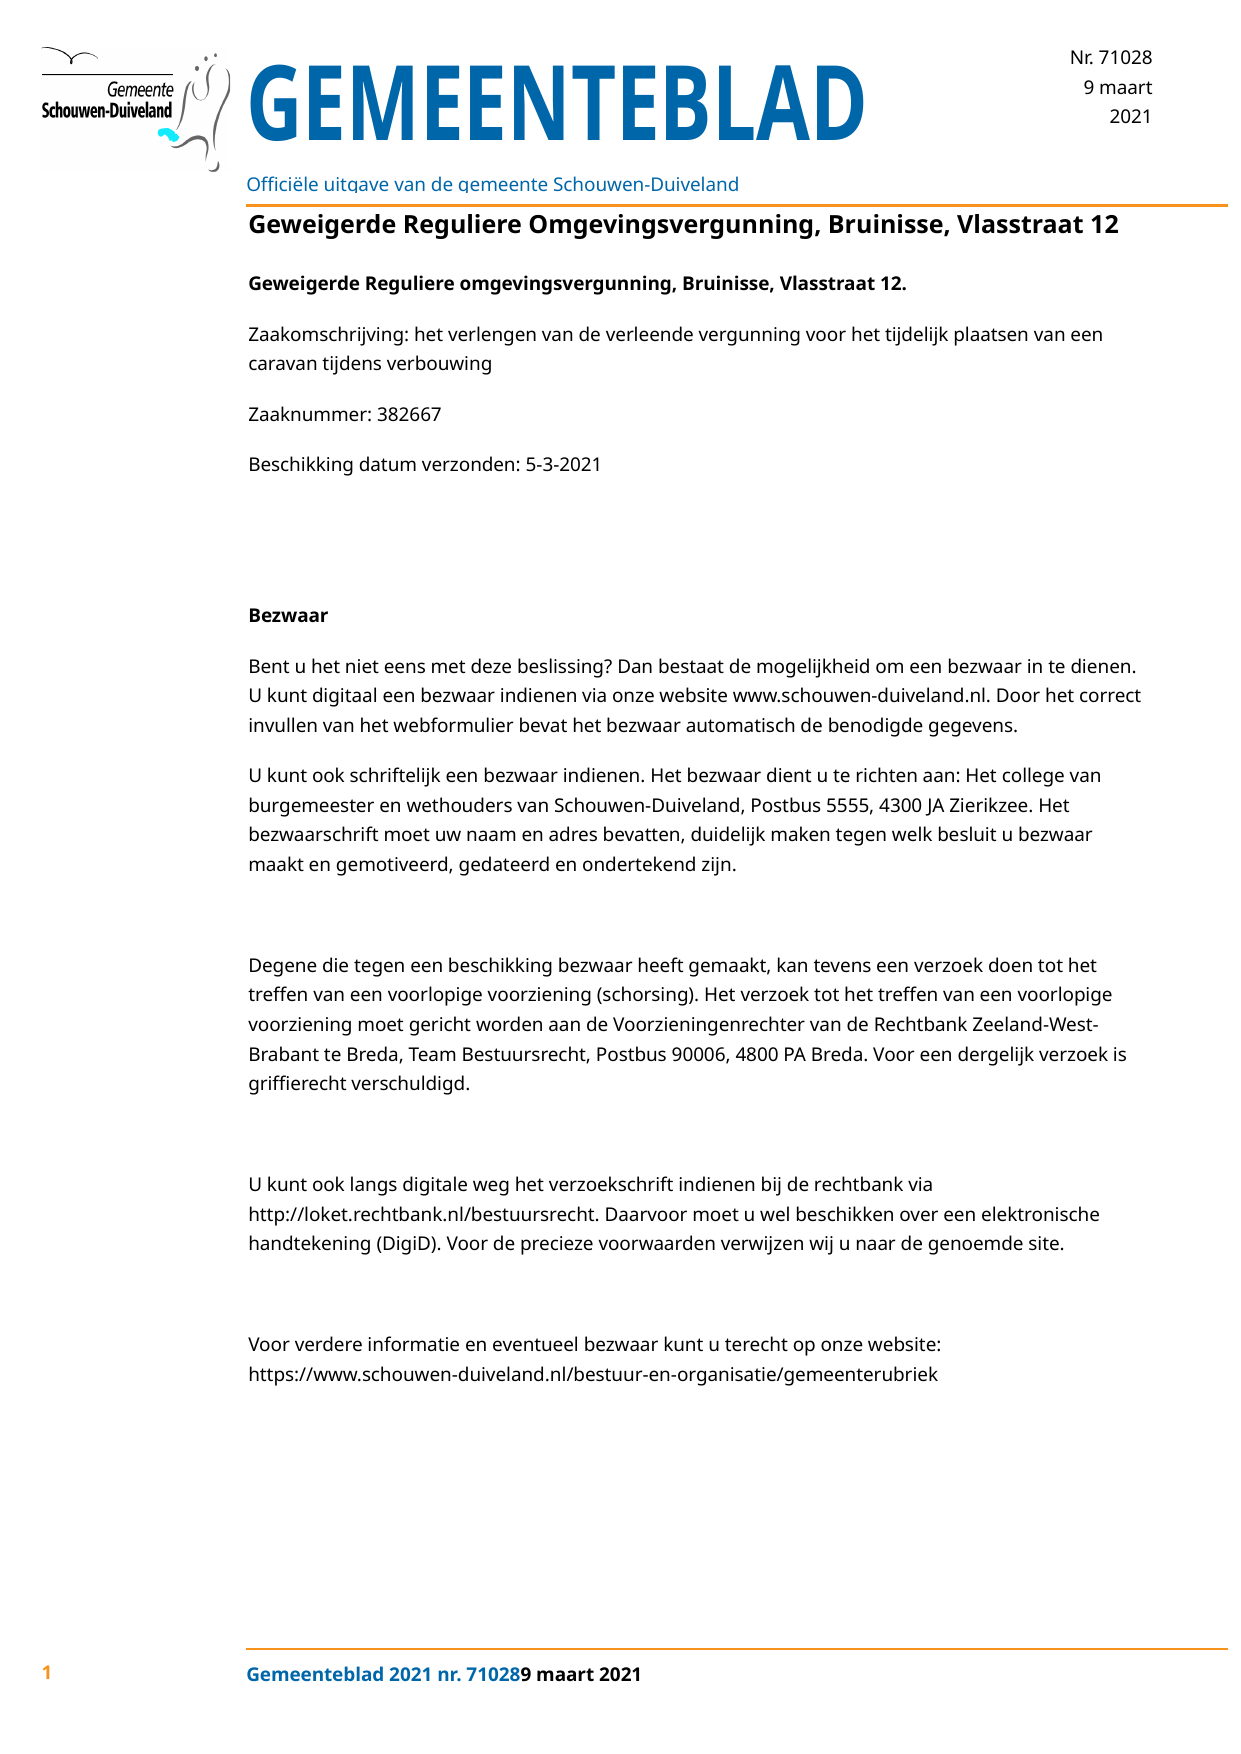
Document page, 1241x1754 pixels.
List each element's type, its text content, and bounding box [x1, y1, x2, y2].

text Bent u het niet eens met deze beslissing? Dan bestaat de mogelijkheid om een bezwaar in te dienen. U kunt digitaal een bezwaar indienen via onze website www.schouwen-duiveland.nl. Door het correct invullen van het webformulier bevat het bezwaar automatisch de benodigde gegevens. [248, 653, 1152, 738]
text Voor verdere informatie en eventueel bezwaar kunt u terecht op onze website: https://www.schouwen-duiveland.nl/bestuur-en-organisatie/gemeenterubriek [248, 1331, 1152, 1386]
text Zaaknummer: 382667 [248, 401, 1152, 426]
text U kunt ook langs digitale weg het verzoekschrift indienen bij de rechtbank via http://loket.rechtbank.nl/bestuursrecht. Daarvoor moet u wel beschikken over een elektronische handtekening (DigiD). Voor de precieze voorwaarden verwijzen wij u naar de genoemde site. [248, 1171, 1152, 1256]
text Degene die tegen een beschikking bezwaar heeft gemaakt, kan tevens een verzoek doen tot het treffen van een voorlopige voorziening (schorsing). Het verzoek tot het treffen van een voorlopige voorziening moet gericht worden aan de Voorzieningenrechter van de Rechtbank Zeeland-West-Brabant te Breda, Team Bestuursrecht, Postbus 90006, 4800 PA Breda. Voor een dergelijk verzoek is griffierecht verschuldigd. [248, 952, 1152, 1096]
text Geweigerde Reguliere omgevingsvergunning, Bruinisse, Vlasstraat 12. [248, 270, 1152, 296]
picture [41, 47, 231, 172]
text Zaakomschrijving: het verlengen van de verleende vergunning voor het tijdelijk plaatsen van een caravan tijdens verbouwing [248, 321, 1152, 376]
text Bezwaar [248, 602, 1152, 628]
text Beschikking datum verzonden: 5-3-2021 [248, 451, 1152, 477]
text Geweigerde Reguliere Omgevingsvergunning, Bruinisse, Vlasstraat 12 [248, 207, 1152, 241]
text U kunt ook schriftelijk een bezwaar indienen. Het bezwaar dient u te richten aan: Het college van burgemeester en wethouders van Schouwen-Duiveland, Postbus 5555, 4300 JA Zierikzee. Het bezwaarschrift moet uw naam en adres bevatten, duidelijk maken tegen welk besluit u bezwaar maakt en gemotiveerd, gedateerd en ondertekend zijn. [248, 762, 1152, 877]
